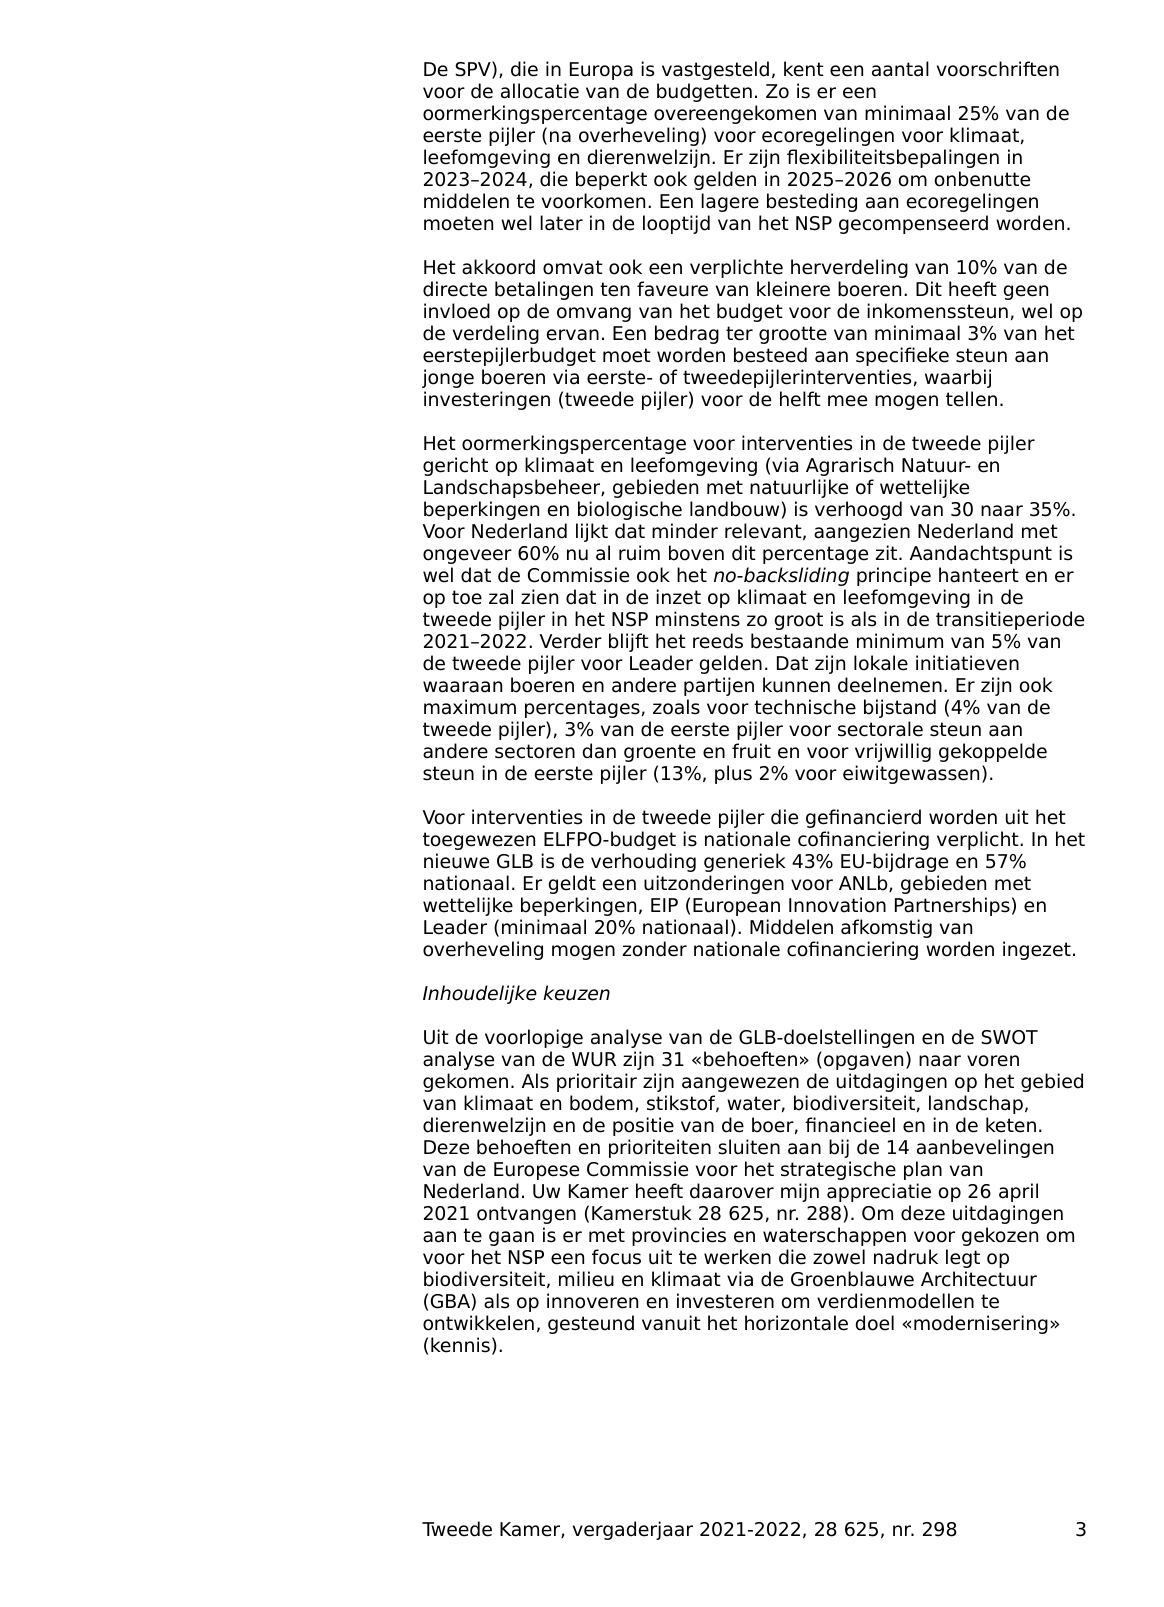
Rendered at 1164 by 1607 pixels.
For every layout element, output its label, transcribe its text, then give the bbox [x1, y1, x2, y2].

text Voor interventies in de tweede pijler die gefinancierd worden uit het toegewezen ELFPO-budget is nationale cofinanciering verplicht. In het nieuwe GLB is de verhouding generiek 43% EU-bijdrage en 57% nationaal. Er geldt een uitzonderingen voor ANLb, gebieden met wettelijke beperkingen, EIP (European Innovation Partnerships) en Leader (minimaal 20% nationaal). Middelen afkomstig van overheveling mogen zonder nationale cofinanciering worden ingezet. [422, 807, 1087, 961]
text Het akkoord omvat ook een verplichte herverdeling van 10% van de directe betalingen ten faveure van kleinere boeren. Dit heeft geen invloed op de omvang van het budget voor de inkomenssteun, wel op de verdeling ervan. Een bedrag ter grootte van minimaal 3% van het eerstepijlerbudget moet worden besteed aan specifieke steun aan jonge boeren via eerste- of tweedepijlerinterventies, waarbij investeringen (tweede pijler) voor de helft mee mogen tellen. [422, 257, 1087, 411]
text Uit de voorlopige analyse van de GLB-doelstellingen en de SWOT analyse van de WUR zijn 31 «behoeften» (opgaven) naar voren gekomen. Als prioritair zijn aangewezen de uitdagingen op het gebied van klimaat en bodem, stikstof, water, biodiversiteit, landschap, dierenwelzijn en de positie van de boer, financieel en in de keten. Deze behoeften en prioriteiten sluiten aan bij de 14 aanbevelingen van de Europese Commissie voor het strategische plan van Nederland. Uw Kamer heeft daarover mijn appreciatie op 26 april 2021 ontvangen (Kamerstuk 28 625, nr. 288). Om deze uitdagingen aan te gaan is er met provincies en waterschappen voor gekozen om voor het NSP een focus uit te werken die zowel nadruk legt op biodiversiteit, milieu en klimaat via de Groenblauwe Architectuur (GBA) als op innoveren en investeren om verdienmodellen te ontwikkelen, gesteund vanuit het horizontale doel «modernisering» (kennis). [422, 1027, 1087, 1357]
subtitle Inhoudelijke keuzen [422, 983, 1087, 1005]
text Het oormerkingspercentage voor interventies in de tweede pijler gericht op klimaat en leefomgeving (via Agrarisch Natuur- en Landschapsbeheer, gebieden met natuurlijke of wettelijke beperkingen en biologische landbouw) is verhoogd van 30 naar 35%. Voor Nederland lijkt dat minder relevant, aangezien Nederland met ongeveer 60% nu al ruim boven dit percentage zit. Aandachtspunt is wel dat de Commissie ook het no-backsliding principe hanteert en er op toe zal zien dat in de inzet op klimaat en leefomgeving in de tweede pijler in het NSP minstens zo groot is als in de transitieperiode 2021–2022. Verder blijft het reeds bestaande minimum van 5% van de tweede pijler voor Leader gelden. Dat zijn lokale initiatieven waaraan boeren en andere partijen kunnen deelnemen. Er zijn ook maximum percentages, zoals voor technische bijstand (4% van de tweede pijler), 3% van de eerste pijler voor sectorale steun aan andere sectoren dan groente en fruit en voor vrijwillig gekoppelde steun in de eerste pijler (13%, plus 2% voor eiwitgewassen). [422, 433, 1087, 785]
text De SPV), die in Europa is vastgesteld, kent een aantal voorschriften voor de allocatie van de budgetten. Zo is er een oormerkingspercentage overeengekomen van minimaal 25% van de eerste pijler (na overheveling) voor ecoregelingen voor klimaat, leefomgeving en dierenwelzijn. Er zijn flexibiliteitsbepalingen in 2023–2024, die beperkt ook gelden in 2025–2026 om onbenutte middelen te voorkomen. Een lagere besteding aan ecoregelingen moeten wel later in de looptijd van het NSP gecompenseerd worden. [422, 59, 1087, 235]
